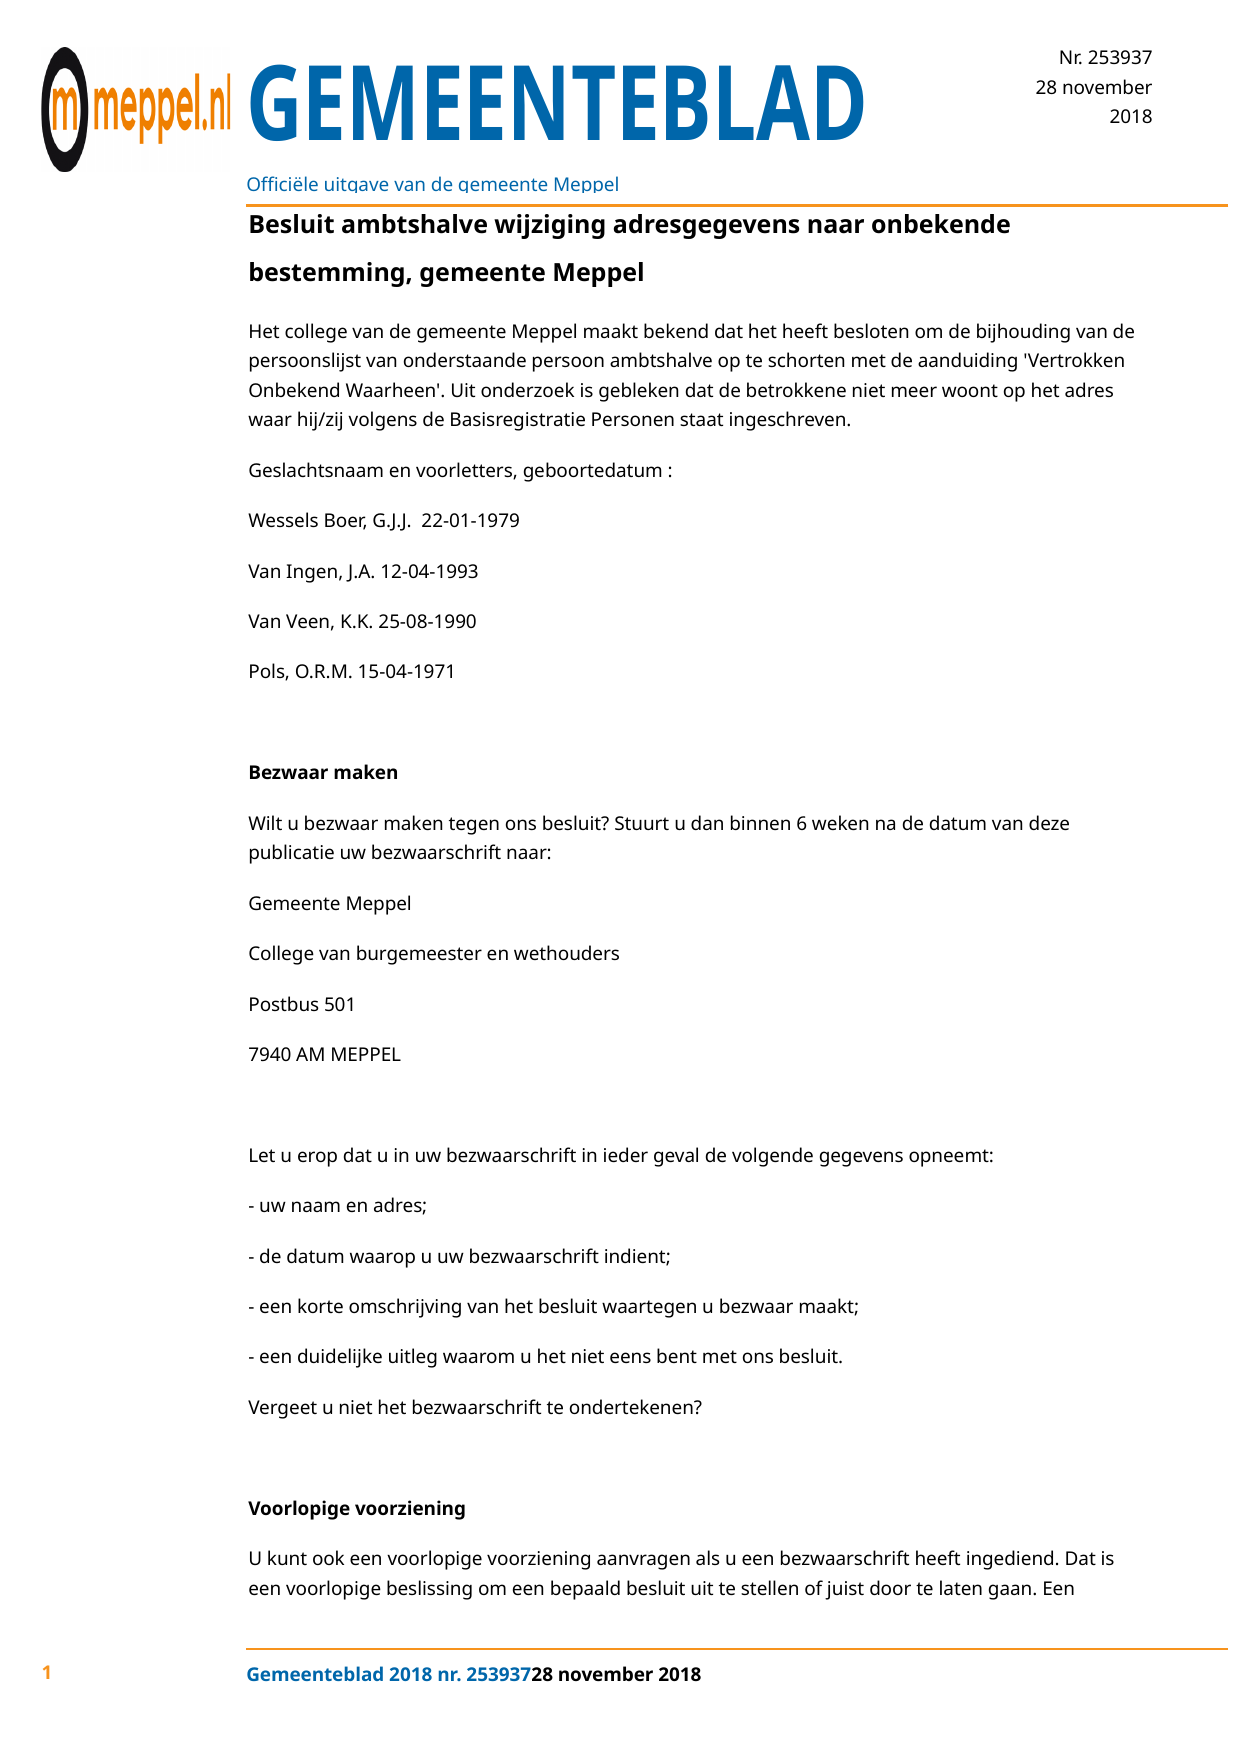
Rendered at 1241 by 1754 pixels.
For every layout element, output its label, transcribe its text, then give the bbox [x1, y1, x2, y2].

text Postbus 501 [248, 991, 1152, 1017]
text U kunt ook een voorlopige voorziening aanvragen als u een bezwaarschrift heeft ingediend. Dat is een voorlopige beslissing om een bepaald besluit uit te stellen of juist door te laten gaan. Een [248, 1545, 1152, 1601]
text Bezwaar maken [248, 759, 1152, 785]
text Het college van de gemeente Meppel maakt bekend dat het heeft besloten om de bijhouding van de persoonslijst van onderstaande persoon ambtshalve op te schorten met de aanduiding 'Vertrokken Onbekend Waarheen'. Uit onderzoek is gebleken dat de betrokkene niet meer woont op het adres waar hij/zij volgens de Basisregistratie Personen staat ingeschreven. [248, 318, 1152, 432]
text - uw naam en adres; [248, 1192, 1152, 1218]
text Van Veen, K.K. 25-08-1990 [248, 608, 1152, 634]
text - een korte omschrijving van het besluit waartegen u bezwaar maakt; [248, 1293, 1152, 1319]
text 7940 AM MEPPEL [248, 1041, 1152, 1067]
text Pols, O.R.M. 15-04-1971 [248, 659, 1152, 684]
text Wessels Boer, G.J.J. 22-01-1979 [248, 507, 1152, 533]
text - de datum waarop u uw bezwaarschrift indient; [248, 1243, 1152, 1269]
text Geslachtsnaam en voorletters, geboortedatum : [248, 457, 1152, 483]
picture [41, 47, 231, 172]
text Besluit ambtshalve wijziging adresgegevens naar onbekende bestemming, gemeente Meppel [248, 207, 1152, 288]
text Gemeente Meppel [248, 890, 1152, 916]
text Let u erop dat u in uw bezwaarschrift in ieder geval de volgende gegevens opneemt: [248, 1142, 1152, 1168]
text Vergeet u niet het bezwaarschrift te ondertekenen? [248, 1394, 1152, 1420]
text Van Ingen, J.A. 12-04-1993 [248, 558, 1152, 584]
text College van burgemeester en wethouders [248, 940, 1152, 966]
text Voorlopige voorziening [248, 1495, 1152, 1521]
text Wilt u bezwaar maken tegen ons besluit? Stuurt u dan binnen 6 weken na de datum van deze publicatie uw bezwaarschrift naar: [248, 810, 1152, 865]
text - een duidelijke uitleg waarom u het niet eens bent met ons besluit. [248, 1344, 1152, 1369]
